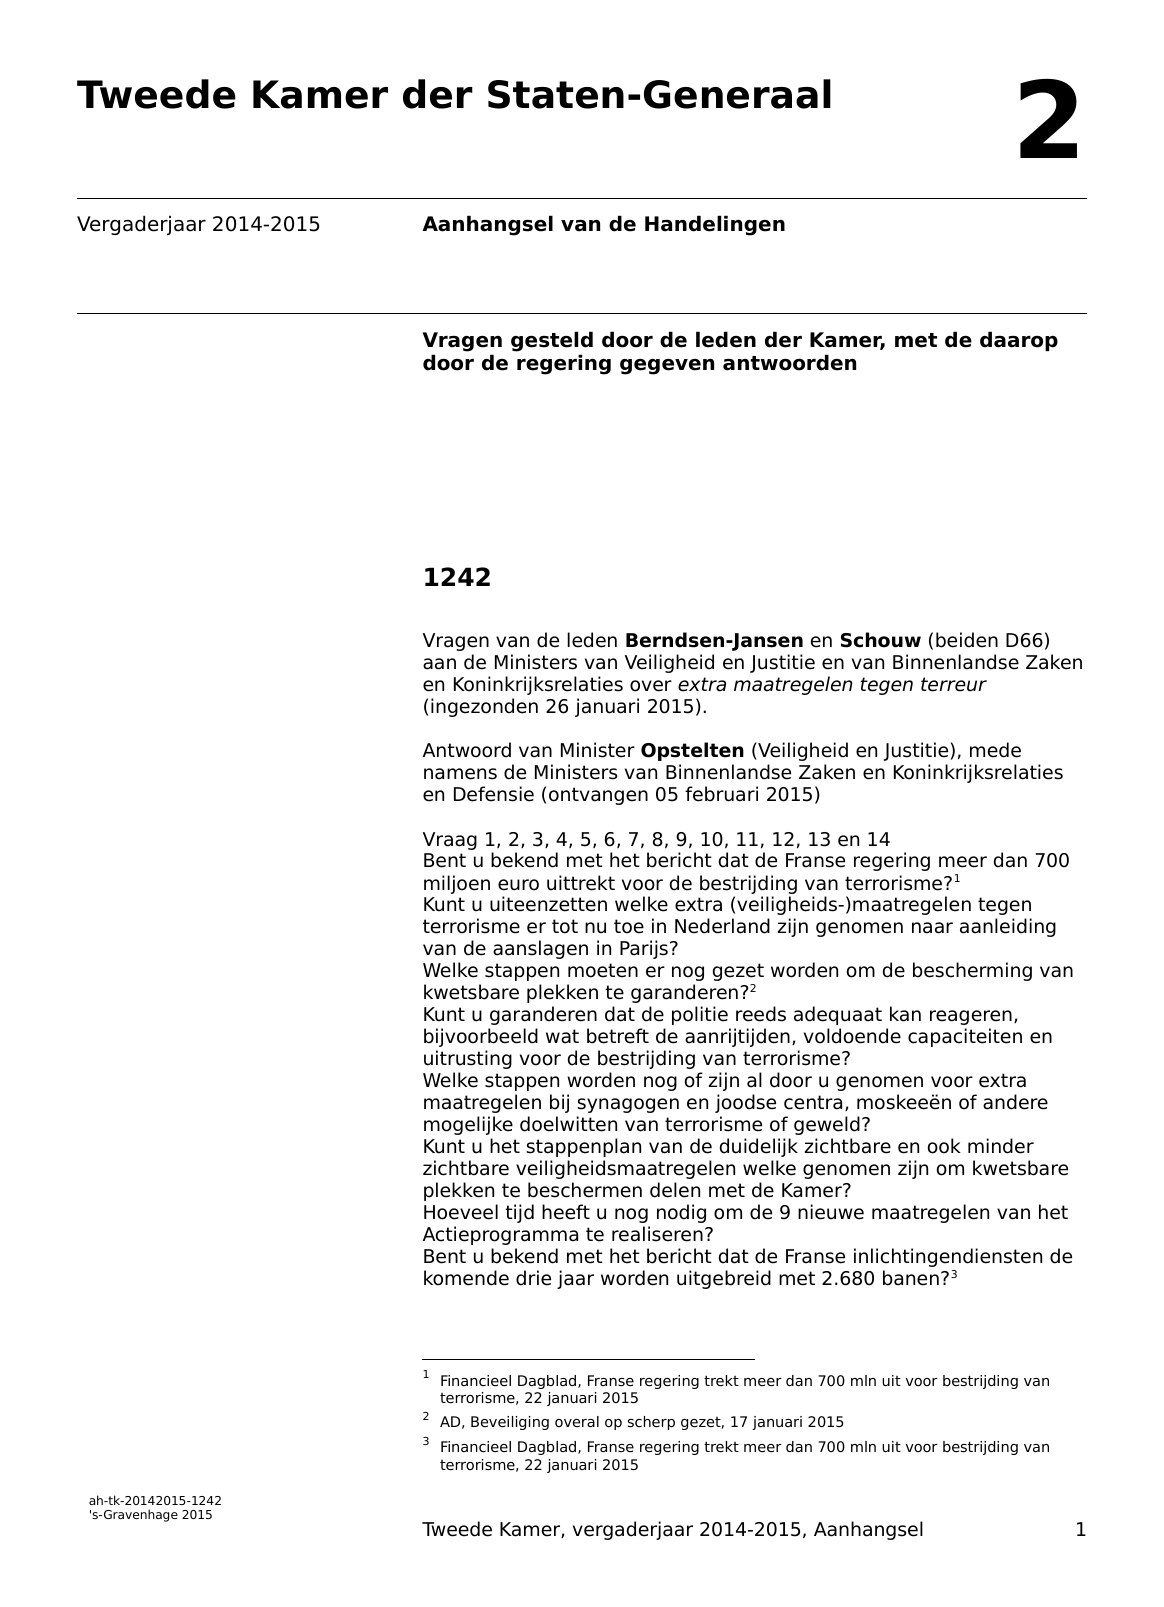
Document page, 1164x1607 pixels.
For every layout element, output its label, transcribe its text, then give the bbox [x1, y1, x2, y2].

text Welke stappen worden nog of zijn al door u genomen voor extra maatregelen bij synagogen en joodse centra, moskeeën of andere mogelijke doelwitten van terrorisme of geweld? [422, 1070, 1087, 1136]
text 1242 [422, 563, 1087, 592]
text Bent u bekend met het bericht dat de Franse inlichtingendiensten de komende drie jaar worden uitgebreid met 2.680 banen? [422, 1246, 1087, 1290]
text Hoeveel tijd heeft u nog nodig om de 9 nieuwe maatregelen van het Actieprogramma te realiseren? [422, 1202, 1087, 1246]
table_cell Vergaderjaar 2014-2015 [77, 199, 422, 313]
text AD, Beveiliging overal op scherp gezet, 17 januari 2015 [422, 1410, 1087, 1432]
text Kunt u garanderen dat de politie reeds adequaat kan reageren, bijvoorbeeld wat betreft de aanrijtijden, voldoende capaciteiten en uitrusting voor de bestrijding van terrorisme? [422, 1004, 1087, 1070]
table_header Tweede Kamer der Staten-Generaal [77, 59, 886, 198]
text Financieel Dagblad, Franse regering trekt meer dan 700 mln uit voor bestrijding van terrorisme, 22 januari 2015 [422, 1435, 1087, 1474]
text Vraag 1, 2, 3, 4, 5, 6, 7, 8, 9, 10, 11, 12, 13 en 14 [422, 828, 1087, 850]
text Welke stappen moeten er nog gezet worden om de bescherming van kwetsbare plekken te garanderen? [422, 960, 1087, 1004]
text Antwoord van Minister Opstelten (Veiligheid en Justitie), mede namens de Ministers van Binnenlandse Zaken en Koninkrijksrelaties en Defensie (ontvangen 05 februari 2015) [422, 740, 1087, 806]
text Kunt u uiteenzetten welke extra (veiligheids-)maatregelen tegen terrorisme er tot nu toe in Nederland zijn genomen naar aanleiding van de aanslagen in Parijs? [422, 894, 1087, 960]
table_cell Vragen gesteld door de leden der Kamer, met de daarop door de regering gegeven antwoorden [422, 314, 1087, 375]
text Kunt u het stappenplan van de duidelijk zichtbare en ook minder zichtbare veiligheidsmaatregelen welke genomen zijn om kwetsbare plekken te beschermen delen met de Kamer? [422, 1136, 1087, 1202]
text Vragen van de leden Berndsen-Jansen en Schouw (beiden D66) aan de Ministers van Veiligheid en Justitie en van Binnenlandse Zaken en Koninkrijksrelaties over extra maatregelen tegen terreur (ingezonden 26 januari 2015). [422, 630, 1087, 718]
table_header 2 [886, 59, 1087, 198]
table_cell Aanhangsel van de Handelingen [422, 199, 1087, 313]
text Financieel Dagblad, Franse regering trekt meer dan 700 mln uit voor bestrijding van terrorisme, 22 januari 2015 [422, 1368, 1087, 1407]
table_cell [77, 314, 422, 375]
text Bent u bekend met het bericht dat de Franse regering meer dan 700 miljoen euro uittrekt voor de bestrijding van terrorisme? [422, 850, 1087, 894]
text 's-Gravenhage 2015 [88, 1508, 323, 1522]
text ah-tk-20142015-1242 [88, 1494, 323, 1508]
